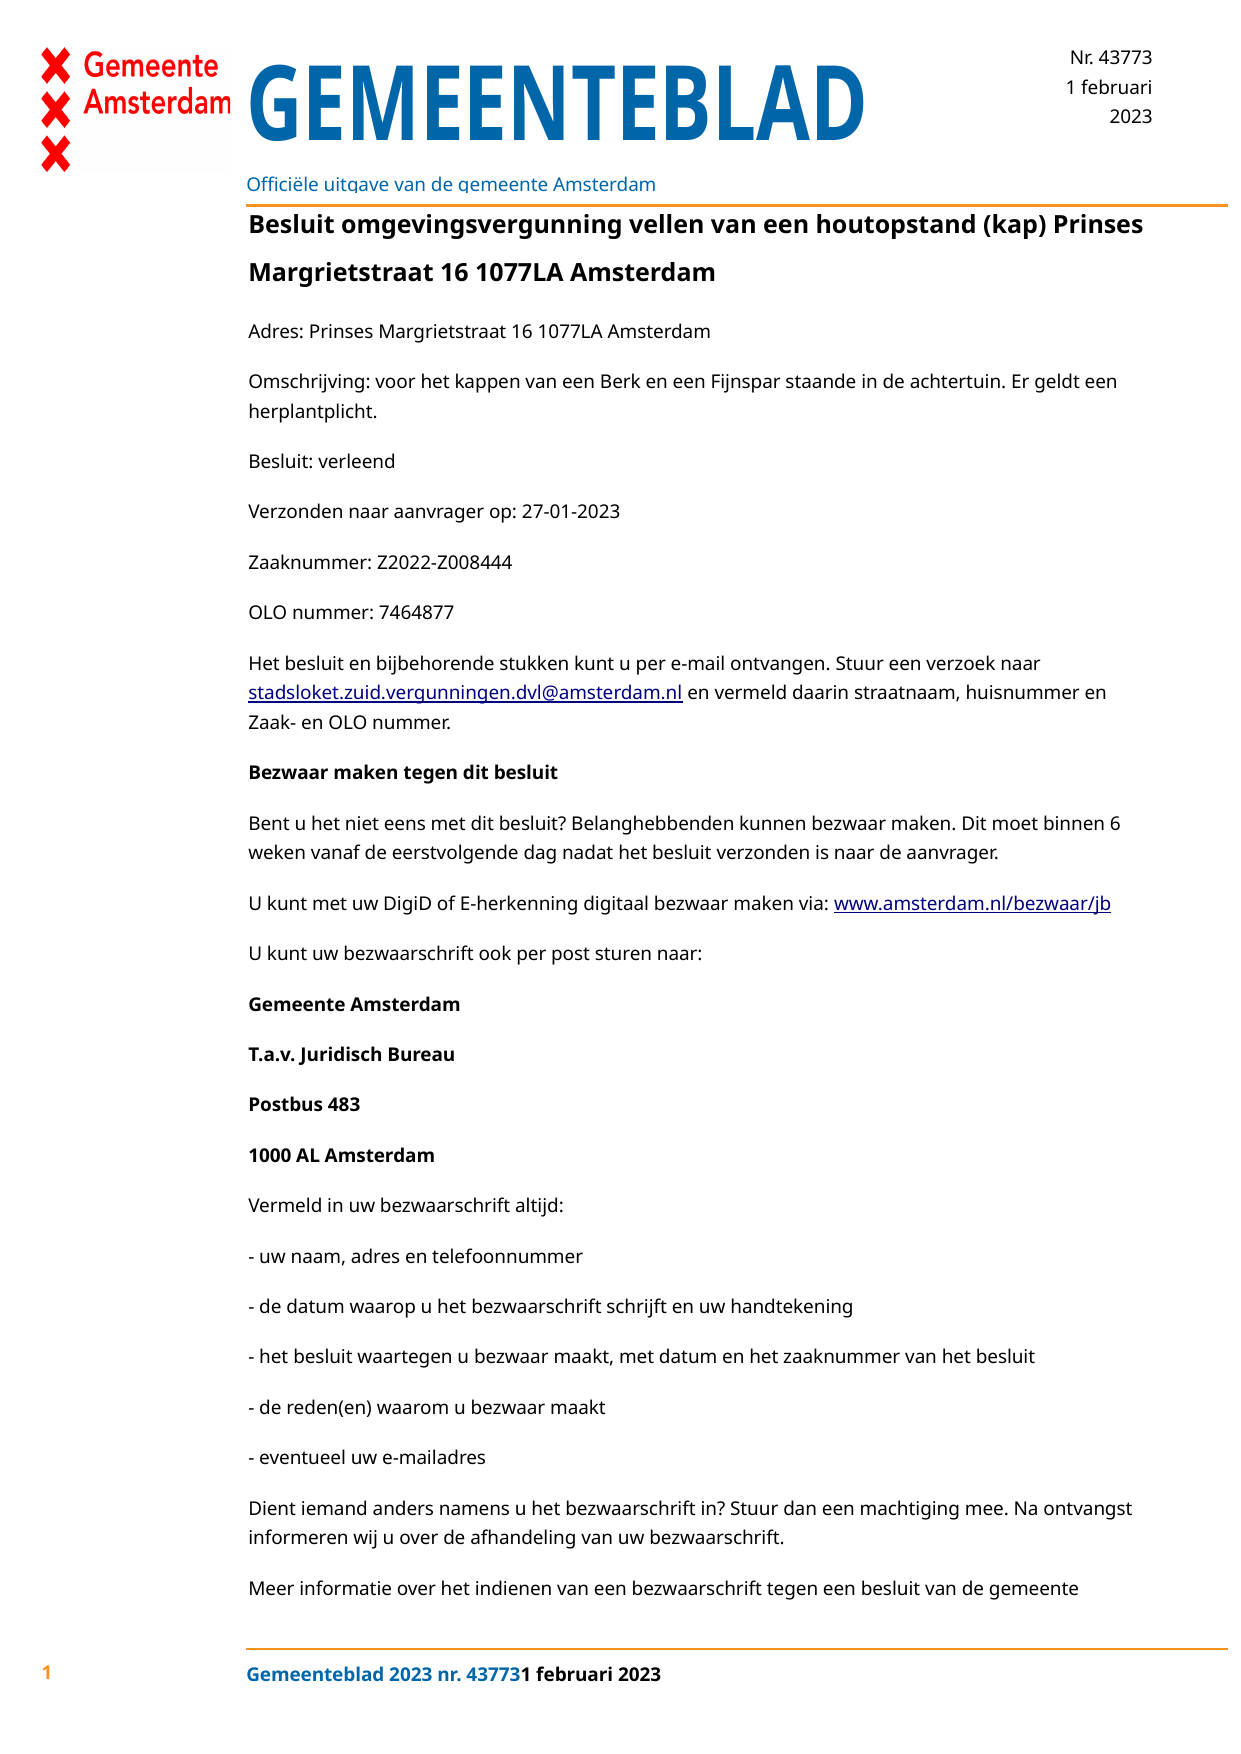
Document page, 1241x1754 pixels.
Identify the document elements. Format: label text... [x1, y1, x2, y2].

text Meer informatie over het indienen van een bezwaarschrift tegen een besluit van de gemeente [248, 1575, 1152, 1601]
text - het besluit waartegen u bezwaar maakt, met datum en het zaaknummer van het besluit [248, 1344, 1152, 1369]
text Gemeente Amsterdam [248, 991, 1152, 1017]
text Adres: Prinses Margrietstraat 16 1077LA Amsterdam [248, 318, 1152, 344]
text T.a.v. Juridisch Bureau [248, 1041, 1152, 1067]
text U kunt uw bezwaarschrift ook per post sturen naar: [248, 940, 1152, 966]
text - uw naam, adres en telefoonnummer [248, 1243, 1152, 1269]
text Bezwaar maken tegen dit besluit [248, 759, 1152, 785]
text Het besluit en bijbehorende stukken kunt u per e-mail ontvangen. Stuur een verzoek naar stadsloket.zuid.vergunningen.dvl@amsterdam.nl en vermeld daarin straatnaam, huisnummer en Zaak- en OLO nummer. [248, 650, 1152, 735]
text Postbus 483 [248, 1092, 1152, 1117]
text 1000 AL Amsterdam [248, 1142, 1152, 1168]
text - de reden(en) waarom u bezwaar maakt [248, 1394, 1152, 1420]
text U kunt met uw DigiD of E-herkenning digitaal bezwaar maken via: www.amsterdam.nl/bezwaar/jb [248, 890, 1152, 916]
text Omschrijving: voor het kappen van een Berk en een Fijnspar staande in de achtertuin. Er geldt een herplantplicht. [248, 368, 1152, 424]
text Bent u het niet eens met dit besluit? Belanghebbenden kunnen bezwaar maken. Dit moet binnen 6 weken vanaf de eerstvolgende dag nadat het besluit verzonden is naar de aanvrager. [248, 810, 1152, 865]
text - de datum waarop u het bezwaarschrift schrijft en uw handtekening [248, 1293, 1152, 1319]
text - eventueel uw e-mailadres [248, 1444, 1152, 1470]
text OLO nummer: 7464877 [248, 599, 1152, 625]
text Dient iemand anders namens u het bezwaarschrift in? Stuur dan een machtiging mee. Na ontvangst informeren wij u over de afhandeling van uw bezwaarschrift. [248, 1495, 1152, 1550]
text Verzonden naar aanvrager op: 27-01-2023 [248, 499, 1152, 524]
picture [41, 47, 231, 172]
text Zaaknummer: Z2022-Z008444 [248, 549, 1152, 575]
text Besluit omgevingsvergunning vellen van een houtopstand (kap) Prinses Margrietstraat 16 1077LA Amsterdam [248, 207, 1152, 288]
text Besluit: verleend [248, 448, 1152, 474]
text Vermeld in uw bezwaarschrift altijd: [248, 1192, 1152, 1218]
